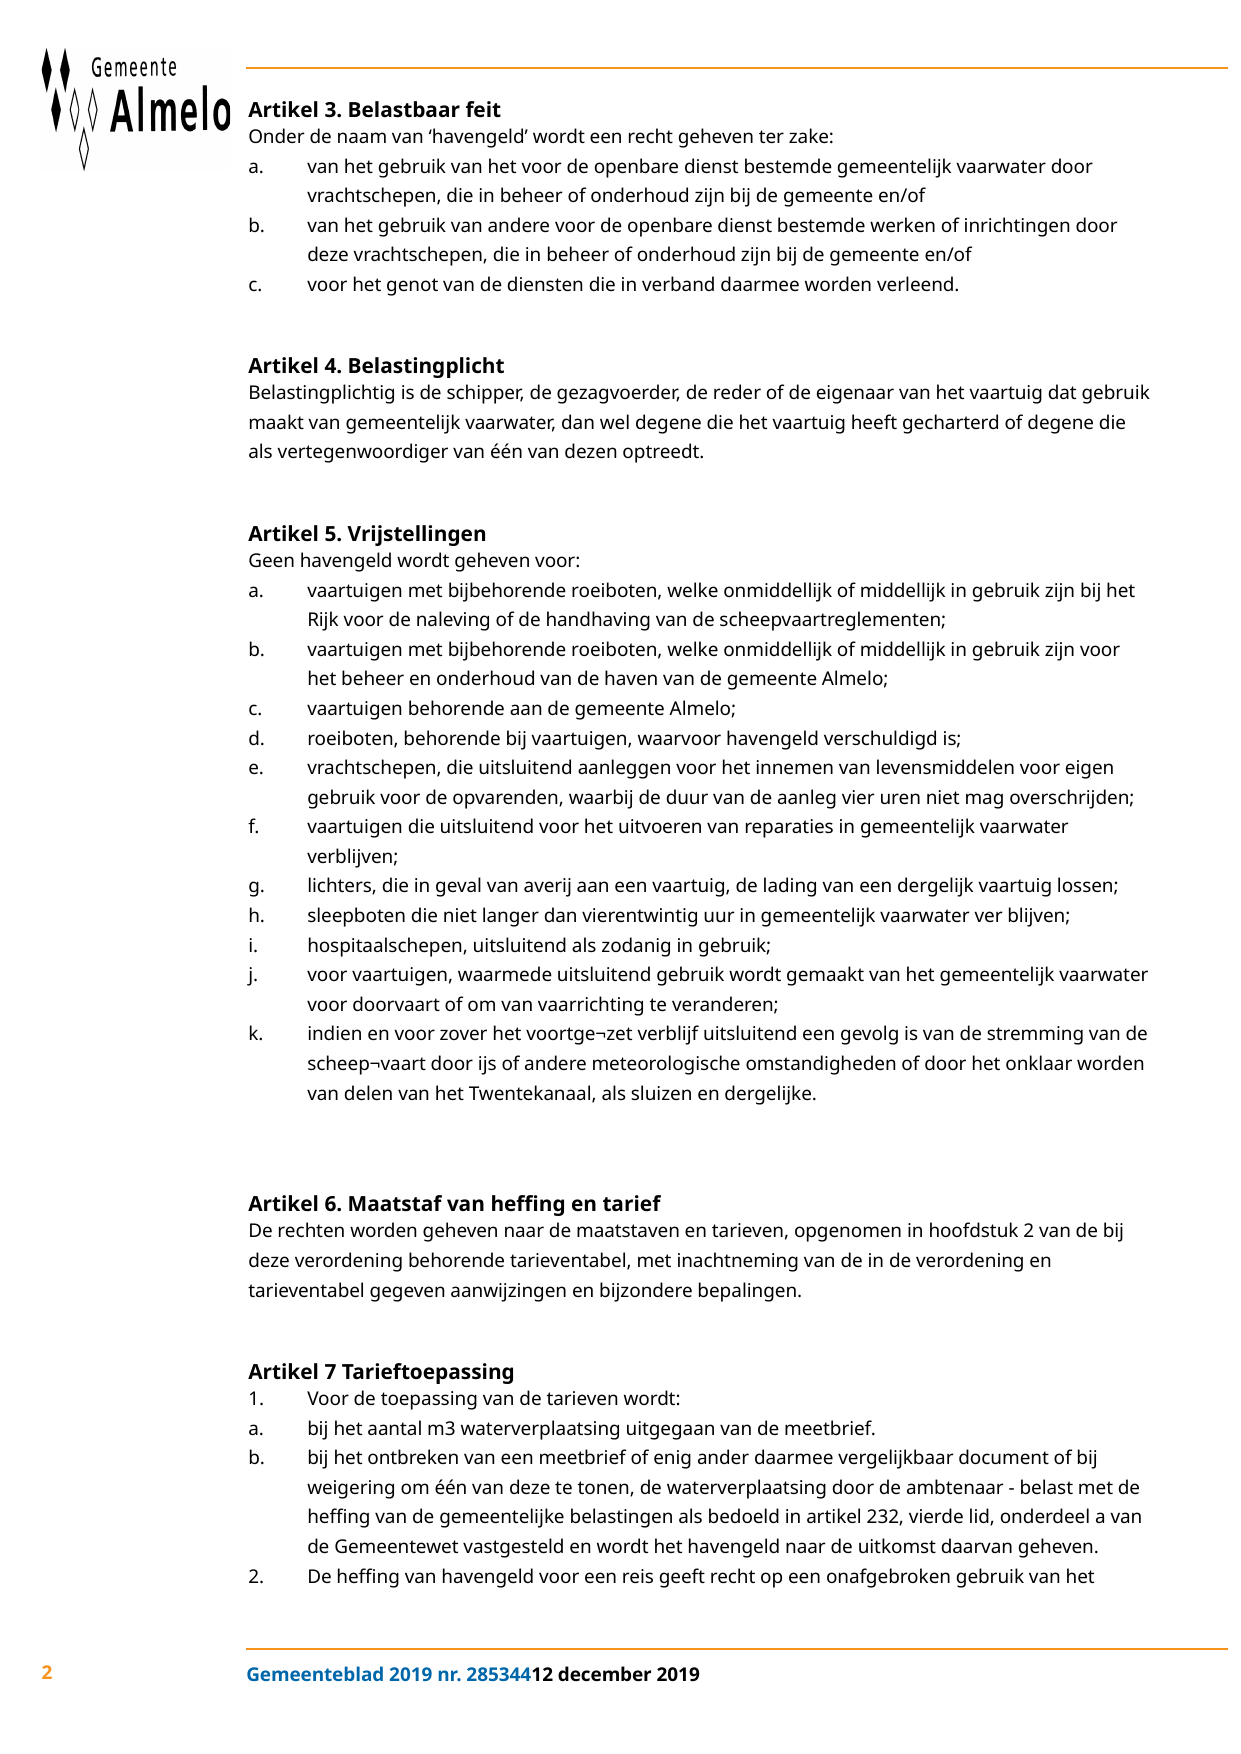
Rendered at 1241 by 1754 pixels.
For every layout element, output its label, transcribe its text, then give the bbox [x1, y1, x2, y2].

list hospitaalschepen, uitsluitend als zodanig in gebruik; [248, 932, 1152, 957]
list lichters, die in geval van averij aan een vaartuig, de lading van een dergelijk vaartuig lossen; [248, 873, 1152, 898]
text Belastingplichtig is de schipper, de gezagvoerder, de reder of de eigenaar van het vaartuig dat gebruik maakt van gemeentelijk vaarwater, dan wel degene die het vaartuig heeft gecharterd of degene die als vertegenwoordiger van één van dezen optreedt. [248, 379, 1152, 464]
list voor vaartuigen, waarmede uitsluitend gebruik wordt gemaakt van het gemeentelijk vaarwater voor doorvaart of om van vaarrichting te veranderen; [248, 961, 1152, 1017]
list vaartuigen met bijbehorende roeiboten, welke onmiddellijk of middellijk in gebruik zijn bij het Rijk voor de naleving of de handhaving van de scheepvaartreglementen; [248, 577, 1152, 632]
text Artikel 6. Maatstaf van heffing en tarief [248, 1189, 1152, 1218]
text De rechten worden geheven naar de maatstaven en tarieven, opgenomen in hoofdstuk 2 van de bij deze verordening behorende tarieventabel, met inachtneming van de in de verordening en tarieventabel gegeven aanwijzingen en bijzondere bepalingen. [248, 1218, 1152, 1303]
text Artikel 3. Belastbaar feit [248, 95, 1152, 123]
list vaartuigen die uitsluitend voor het uitvoeren van reparaties in gemeentelijk vaarwater verblijven; [248, 813, 1152, 869]
text Artikel 5. Vrijstellingen [248, 519, 1152, 547]
list vaartuigen behorende aan de gemeente Almelo; [248, 695, 1152, 721]
list De heffing van havengeld voor een reis geeft recht op een onafgebroken gebruik van het [248, 1563, 1152, 1588]
text Artikel 7 Tarieftoepassing [248, 1357, 1152, 1385]
text Onder de naam van ‘havengeld’ wordt een recht geheven ter zake: [248, 123, 1152, 149]
list bij het ontbreken van een meetbrief of enig ander daarmee vergelijkbaar document of bij weigering om één van deze te tonen, de waterverplaatsing door de ambtenaar - belast met de heffing van de gemeentelijke belastingen als bedoeld in artikel 232, vierde lid, onderdeel a van de Gemeentewet vastgesteld en wordt het havengeld naar de uitkomst daarvan geheven. [248, 1444, 1152, 1559]
list Voor de toepassing van de tarieven wordt: [248, 1385, 1152, 1411]
list vrachtschepen, die uitsluitend aanleggen voor het innemen van levensmiddelen voor eigen gebruik voor de opvarenden, waarbij de duur van de aanleg vier uren niet mag overschrijden; [248, 754, 1152, 809]
picture [41, 47, 231, 172]
list van het gebruik van andere voor de openbare dienst bestemde werken of inrichtingen door deze vrachtschepen, die in beheer of onderhoud zijn bij de gemeente en/of [248, 212, 1152, 267]
list van het gebruik van het voor de openbare dienst bestemde gemeentelijk vaarwater door vrachtschepen, die in beheer of onderhoud zijn bij de gemeente en/of [248, 153, 1152, 208]
list voor het genot van de diensten die in verband daarmee worden verleend. [248, 271, 1152, 297]
list sleepboten die niet langer dan vierentwintig uur in gemeentelijk vaarwater ver blijven; [248, 902, 1152, 928]
list vaartuigen met bijbehorende roeiboten, welke onmiddellijk of middellijk in gebruik zijn voor het beheer en onderhoud van de haven van de gemeente Almelo; [248, 636, 1152, 691]
list roeiboten, behorende bij vaartuigen, waarvoor havengeld verschuldigd is; [248, 725, 1152, 750]
text Geen havengeld wordt geheven voor: [248, 547, 1152, 573]
text Artikel 4. Belastingplicht [248, 351, 1152, 379]
list indien en voor zover het voortge¬zet verblijf uitsluitend een gevolg is van de stremming van de scheep¬vaart door ijs of andere meteorologische omstandigheden of door het onklaar worden van delen van het Twentekanaal, als sluizen en dergelijke. [248, 1021, 1152, 1105]
list bij het aantal m3 waterverplaatsing uitgegaan van de meetbrief. [248, 1415, 1152, 1441]
